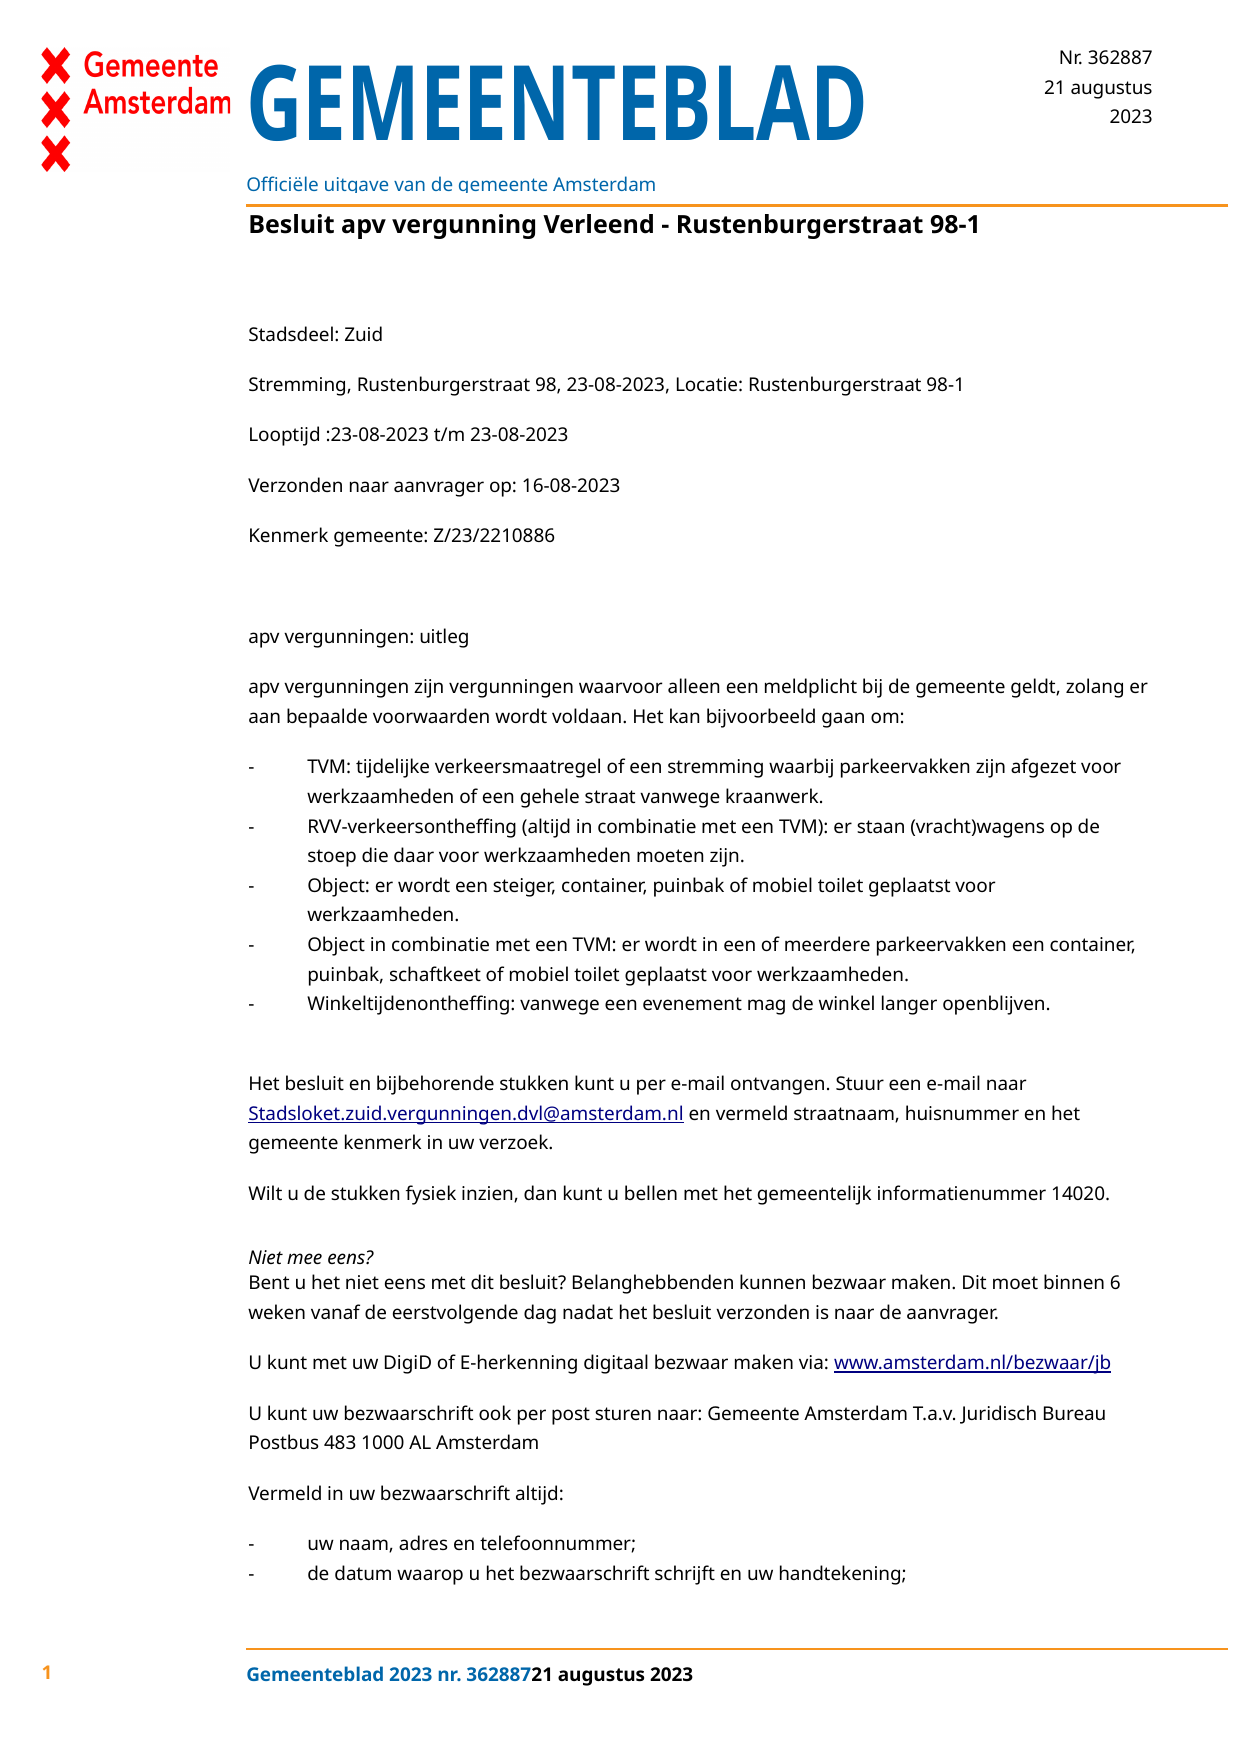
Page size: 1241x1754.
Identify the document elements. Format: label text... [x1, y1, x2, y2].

text U kunt uw bezwaarschrift ook per post sturen naar: Gemeente Amsterdam T.a.v. Juridisch Bureau Postbus 483 1000 AL Amsterdam [248, 1400, 1152, 1455]
text Verzonden naar aanvrager op: 16-08-2023 [248, 472, 1152, 498]
list de datum waarop u het bezwaarschrift schrijft en uw handtekening; [248, 1560, 1152, 1586]
list TVM: tijdelijke verkeersmaatregel of een stremming waarbij parkeervakken zijn afgezet voor werkzaamheden of een gehele straat vanwege kraanwerk. [248, 754, 1152, 809]
text Looptijd :23-08-2023 t/m 23-08-2023 [248, 422, 1152, 447]
list uw naam, adres en telefoonnummer; [248, 1530, 1152, 1556]
text apv vergunningen: uitleg [248, 623, 1152, 649]
text U kunt met uw DigiD of E-herkenning digitaal bezwaar maken via: www.amsterdam.nl/bezwaar/jb [248, 1349, 1152, 1375]
picture [41, 47, 231, 172]
text Het besluit en bijbehorende stukken kunt u per e-mail ontvangen. Stuur een e-mail naar Stadsloket.zuid.vergunningen.dvl@amsterdam.nl en vermeld straatnaam, huisnummer en het gemeente kenmerk in uw verzoek. [248, 1070, 1152, 1155]
text Kenmerk gemeente: Z/23/2210886 [248, 522, 1152, 548]
list Winkeltijdenontheffing: vanwege een evenement mag de winkel langer openblijven. [248, 990, 1152, 1016]
text Stadsdeel: Zuid [248, 321, 1152, 346]
text Bent u het niet eens met dit besluit? Belanghebbenden kunnen bezwaar maken. Dit moet binnen 6 weken vanaf de eerstvolgende dag nadat het besluit verzonden is naar de aanvrager. [248, 1269, 1152, 1325]
list RVV-verkeersontheffing (altijd in combinatie met een TVM): er staan (vracht)wagens op de stoep die daar voor werkzaamheden moeten zijn. [248, 813, 1152, 868]
text Besluit apv vergunning Verleend - Rustenburgerstraat 98-1 [248, 207, 1152, 241]
text Niet mee eens? [248, 1244, 1152, 1269]
text Stremming, Rustenburgerstraat 98, 23-08-2023, Locatie: Rustenburgerstraat 98-1 [248, 371, 1152, 397]
text Wilt u de stukken fysiek inzien, dan kunt u bellen met het gemeentelijk informatienummer 14020. [248, 1180, 1152, 1206]
text apv vergunningen zijn vergunningen waarvoor alleen een meldplicht bij de gemeente geldt, zolang er aan bepaalde voorwaarden wordt voldaan. Het kan bijvoorbeeld gaan om: [248, 674, 1152, 729]
list Object in combinatie met een TVM: er wordt in een of meerdere parkeervakken een container, puinbak, schaftkeet of mobiel toilet geplaatst voor werkzaamheden. [248, 931, 1152, 986]
list Object: er wordt een steiger, container, puinbak of mobiel toilet geplaatst voor werkzaamheden. [248, 872, 1152, 927]
text Vermeld in uw bezwaarschrift altijd: [248, 1480, 1152, 1506]
